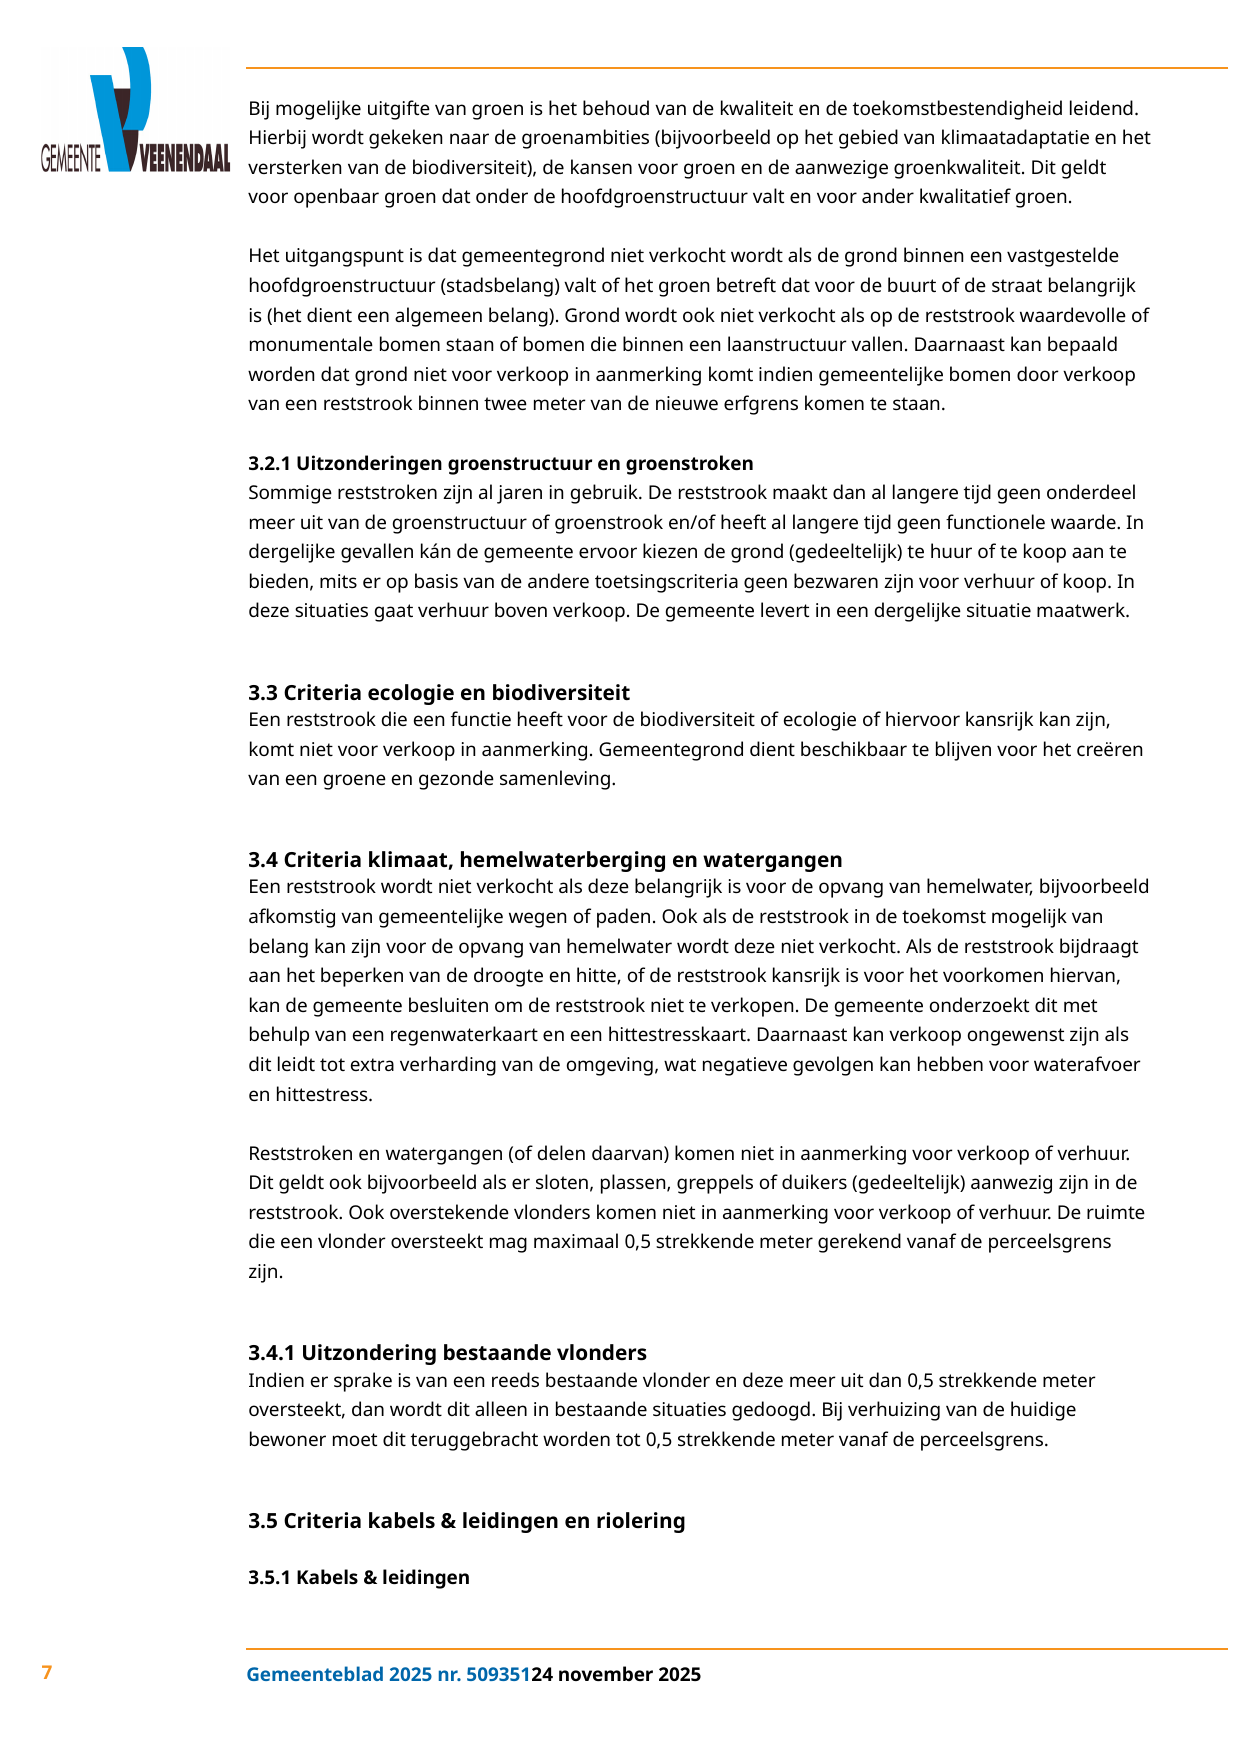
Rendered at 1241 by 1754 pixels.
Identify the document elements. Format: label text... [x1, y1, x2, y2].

picture [123, 47, 231, 172]
picture [41, 47, 130, 172]
text Sommige reststroken zijn al jaren in gebruik. De reststrook maakt dan al langere tijd geen onderdeel meer uit van de groenstructuur of groenstrook en/of heeft al langere tijd geen functionele waarde. In dergelijke gevallen kán de gemeente ervoor kiezen de grond (gedeeltelijk) te huur of te koop aan te bieden, mits er op basis van de andere toetsingscriteria geen bezwaren zijn voor verhuur of koop. In deze situaties gaat verhuur boven verkoop. De gemeente levert in een dergelijke situatie maatwerk. [248, 479, 1152, 623]
text 3.4 Criteria klimaat, hemelwaterberging en watergangen [248, 845, 1152, 874]
text 3.3 Criteria ecologie en biodiversiteit [248, 678, 1152, 706]
text Een reststrook die een functie heeft voor de biodiversiteit of ecologie of hiervoor kansrijk kan zijn, komt niet voor verkoop in aanmerking. Gemeentegrond dient beschikbaar te blijven voor het creëren van een groene en gezonde samenleving. [248, 706, 1152, 791]
text Reststroken en watergangen (of delen daarvan) komen niet in aanmerking voor verkoop of verhuur. Dit geldt ook bijvoorbeeld als er sloten, plassen, greppels of duikers (gedeeltelijk) aanwezig zijn in de reststrook. Ook overstekende vlonders komen niet in aanmerking voor verkoop of verhuur. De ruimte die een vlonder oversteekt mag maximaal 0,5 strekkende meter gerekend vanaf de perceelsgrens zijn. [248, 1140, 1152, 1284]
text 3.5.1 Kabels & leidingen [248, 1564, 1152, 1590]
text 3.5 Criteria kabels & leidingen en riolering [248, 1506, 1152, 1534]
text 3.2.1 Uitzonderingen groenstructuur en groenstroken [248, 450, 1152, 476]
text 3.4.1 Uitzondering bestaande vlonders [248, 1338, 1152, 1367]
text Bij mogelijke uitgifte van groen is het behoud van de kwaliteit en de toekomstbestendigheid leidend. Hierbij wordt gekeken naar de groenambities (bijvoorbeeld op het gebied van klimaatadaptatie en het versterken van de biodiversiteit), de kansen voor groen en de aanwezige groenkwaliteit. Dit geldt voor openbaar groen dat onder de hoofdgroenstructuur valt en voor ander kwalitatief groen. [248, 95, 1152, 209]
text Het uitgangspunt is dat gemeentegrond niet verkocht wordt als de grond binnen een vastgestelde hoofdgroenstructuur (stadsbelang) valt of het groen betreft dat voor de buurt of de straat belangrijk is (het dient een algemeen belang). Grond wordt ook niet verkocht als op de reststrook waardevolle of monumentale bomen staan of bomen die binnen een laanstructuur vallen. Daarnaast kan bepaald worden dat grond niet voor verkoop in aanmerking komt indien gemeentelijke bomen door verkoop van een reststrook binnen twee meter van de nieuwe erfgrens komen te staan. [248, 243, 1152, 416]
text Indien er sprake is van een reeds bestaande vlonder en deze meer uit dan 0,5 strekkende meter oversteekt, dan wordt dit alleen in bestaande situaties gedoogd. Bij verhuizing van de huidige bewoner moet dit teruggebracht worden tot 0,5 strekkende meter vanaf de perceelsgrens. [248, 1367, 1152, 1452]
text Een reststrook wordt niet verkocht als deze belangrijk is voor de opvang van hemelwater, bijvoorbeeld afkomstig van gemeentelijke wegen of paden. Ook als de reststrook in de toekomst mogelijk van belang kan zijn voor de opvang van hemelwater wordt deze niet verkocht. Als de reststrook bijdraagt aan het beperken van de droogte en hitte, of de reststrook kansrijk is voor het voorkomen hiervan, kan de gemeente besluiten om de reststrook niet te verkopen. De gemeente onderzoekt dit met behulp van een regenwaterkaart en een hittestresskaart. Daarnaast kan verkoop ongewenst zijn als dit leidt tot extra verharding van de omgeving, wat negatieve gevolgen kan hebben voor waterafvoer en hittestress. [248, 874, 1152, 1107]
